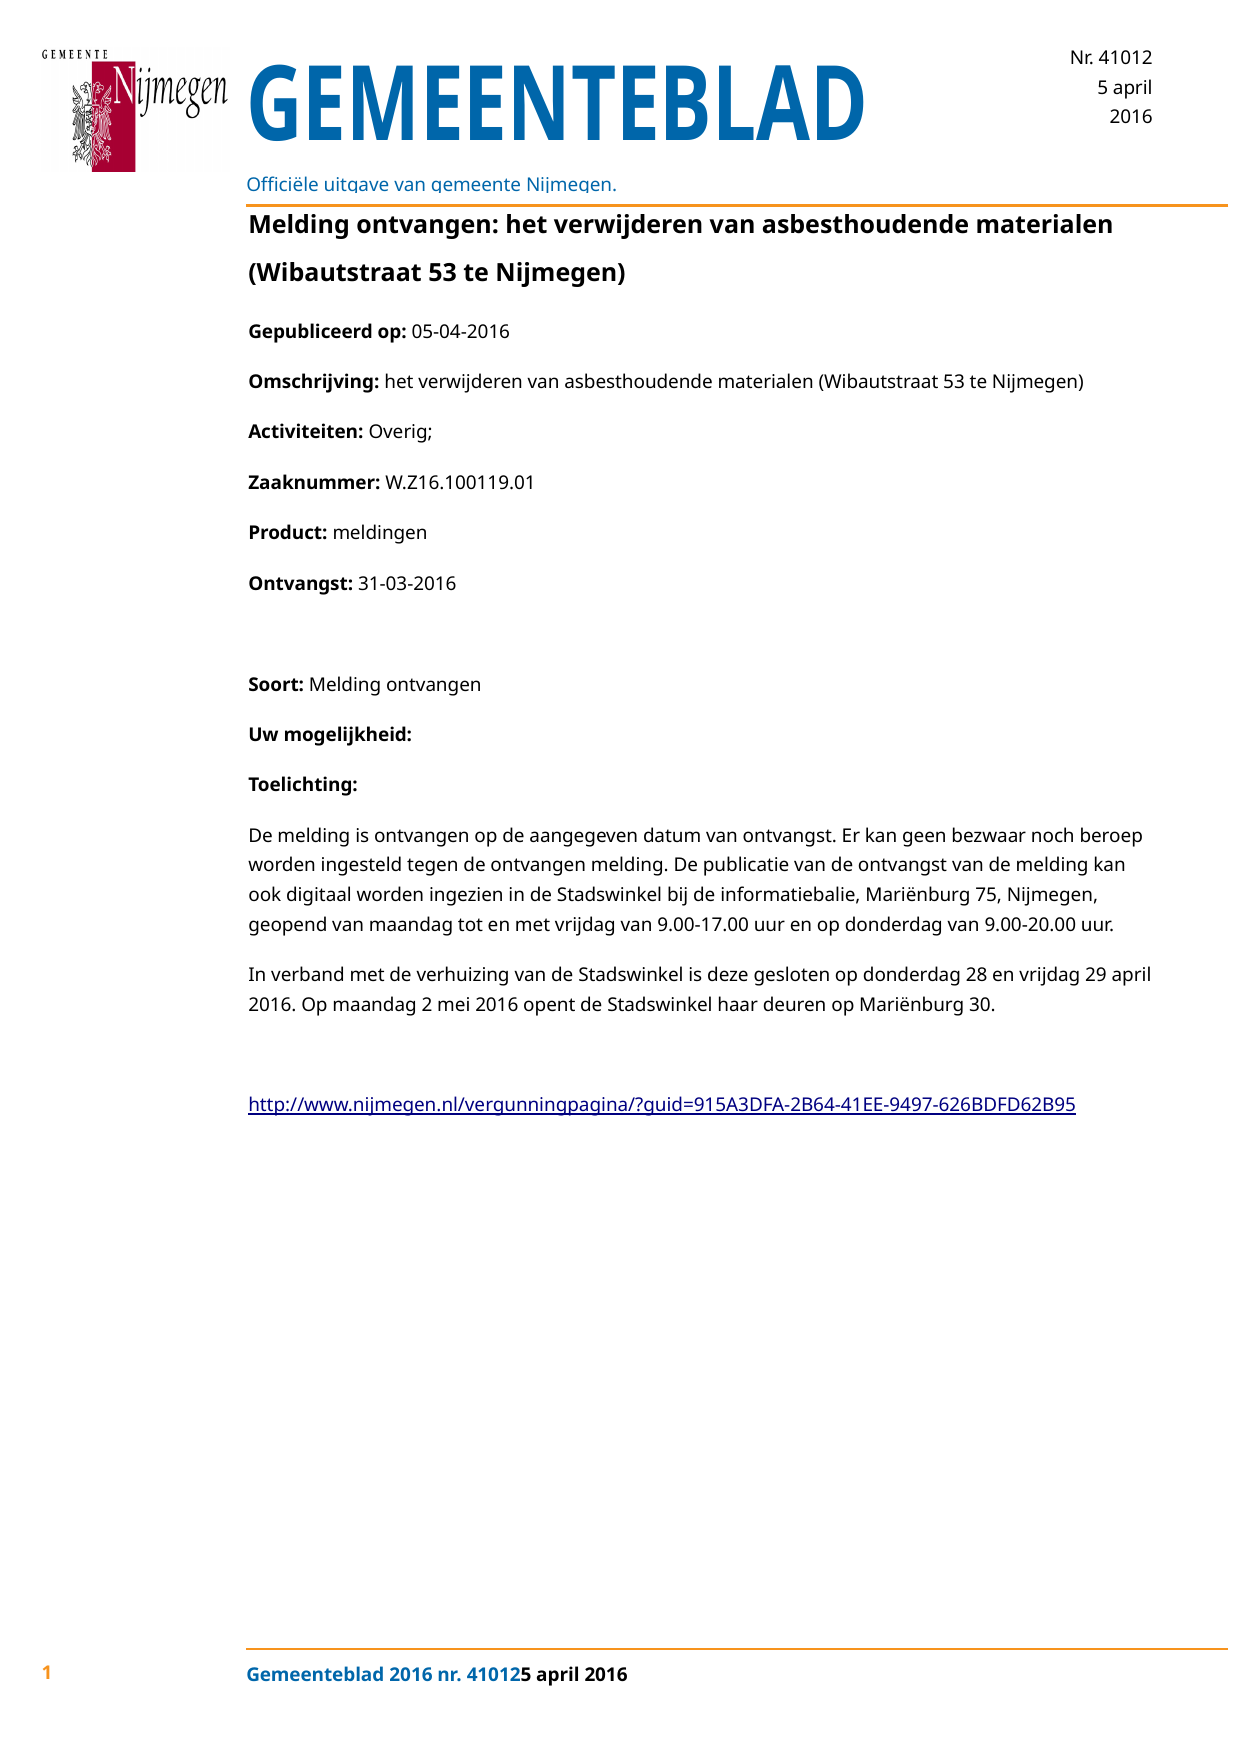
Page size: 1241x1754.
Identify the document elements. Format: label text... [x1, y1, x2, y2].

text Product: meldingen [248, 519, 1152, 545]
text In verband met de verhuizing van de Stadswinkel is deze gesloten op donderdag 28 en vrijdag 29 april 2016. Op maandag 2 mei 2016 opent de Stadswinkel haar deuren op Mariënburg 30. [248, 961, 1152, 1017]
text Toelichting: [248, 772, 1152, 797]
text Omschrijving: het verwijderen van asbesthoudende materialen (Wibautstraat 53 te Nijmegen) [248, 368, 1152, 394]
text Zaaknummer: W.Z16.100119.01 [248, 469, 1152, 495]
text Uw mogelijkheid: [248, 721, 1152, 747]
text Melding ontvangen: het verwijderen van asbesthoudende materialen (Wibautstraat 53 te Nijmegen) [248, 207, 1152, 288]
text http://www.nijmegen.nl/vergunningpagina/?guid=915A3DFA-2B64-41EE-9497-626BDFD62B95 [248, 1092, 1152, 1117]
text Soort: Melding ontvangen [248, 671, 1152, 697]
text Ontvangst: 31-03-2016 [248, 570, 1152, 596]
text Gepubliceerd op: 05-04-2016 [248, 318, 1152, 344]
text Activiteiten: Overig; [248, 419, 1152, 444]
text De melding is ontvangen op de aangegeven datum van ontvangst. Er kan geen bezwaar noch beroep worden ingesteld tegen de ontvangen melding. De publicatie van de ontvangst van de melding kan ook digitaal worden ingezien in de Stadswinkel bij de informatiebalie, Mariënburg 75, Nijmegen, geopend van maandag tot en met vrijdag van 9.00-17.00 uur en op donderdag van 9.00-20.00 uur. [248, 822, 1152, 937]
picture [41, 47, 231, 172]
